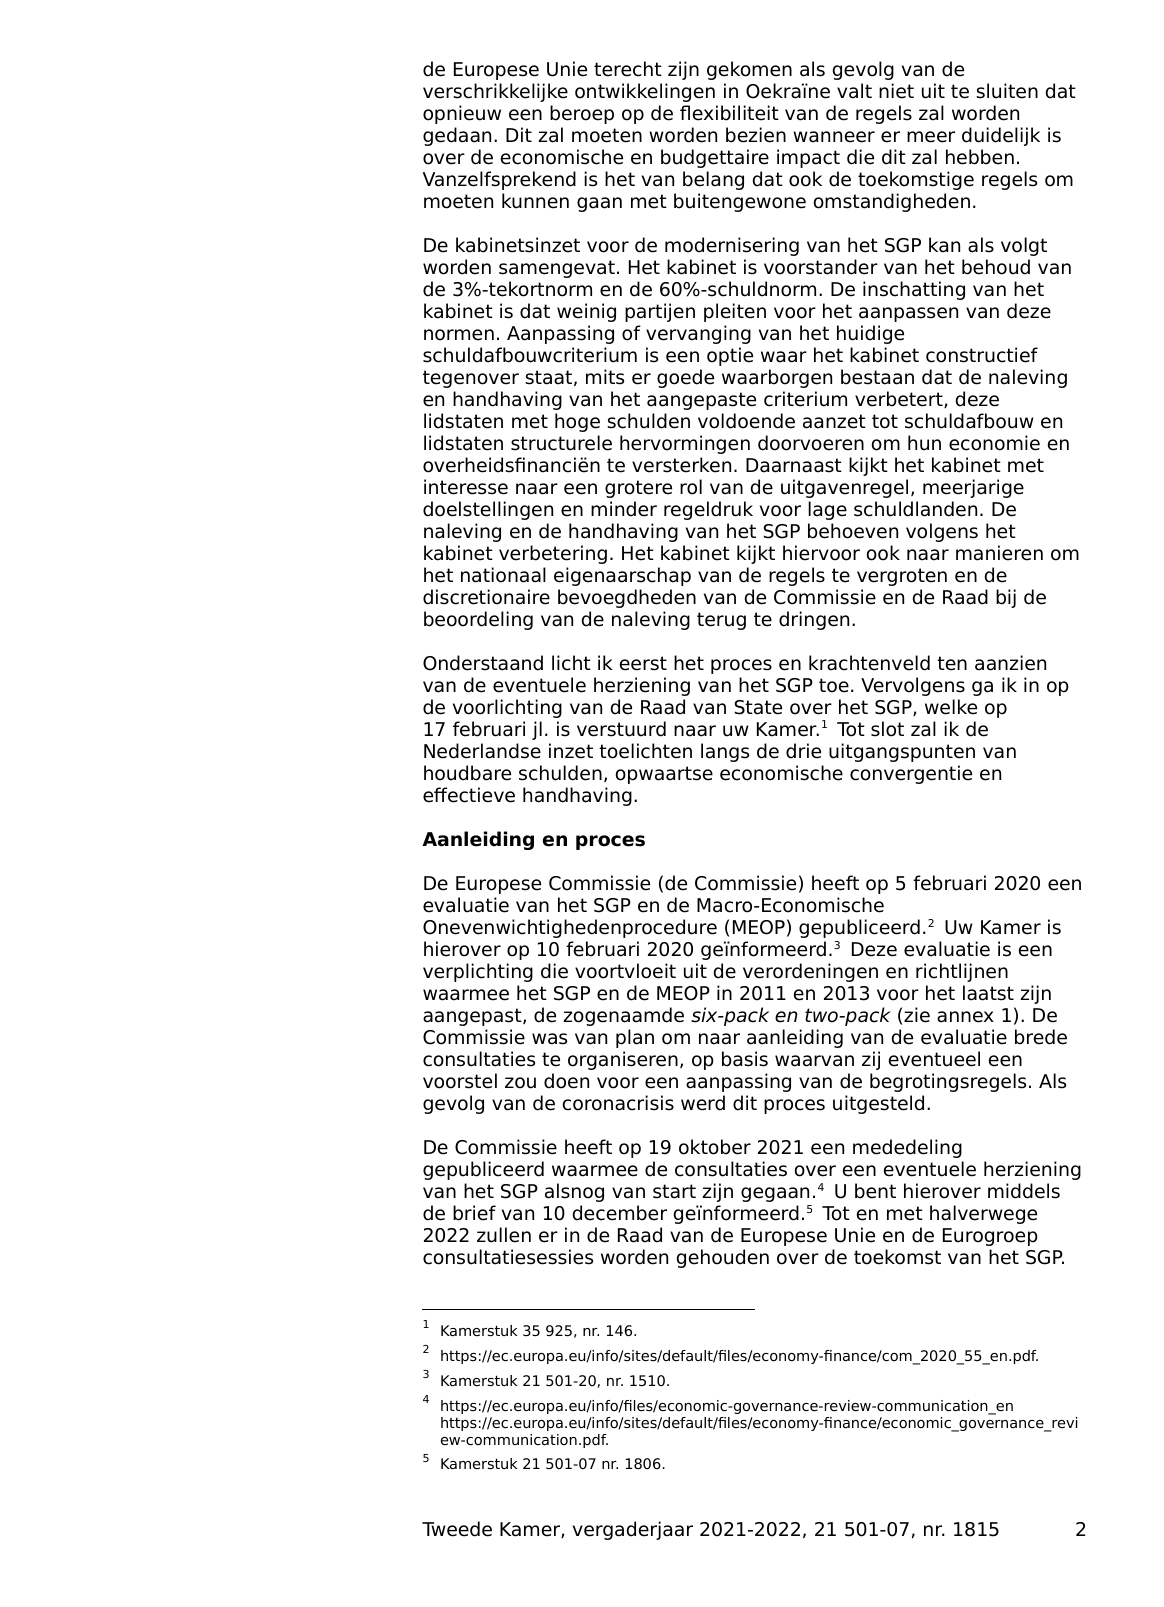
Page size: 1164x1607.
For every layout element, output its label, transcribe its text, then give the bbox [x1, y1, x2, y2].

text https://ec.europa.eu/info/sites/default/files/economy-finance/com_2020_55_en.pdf. [422, 1343, 1087, 1366]
subtitle Aanleiding en proces [422, 829, 1087, 851]
text de Europese Unie terecht zijn gekomen als gevolg van de verschrikkelijke ontwikkelingen in Oekraïne valt niet uit te sluiten dat opnieuw een beroep op de flexibiliteit van de regels zal worden gedaan. Dit zal moeten worden bezien wanneer er meer duidelijk is over de economische en budgettaire impact die dit zal hebben. Vanzelfsprekend is het van belang dat ook de toekomstige regels om moeten kunnen gaan met buitengewone omstandigheden. [422, 59, 1087, 213]
text De Europese Commissie (de Commissie) heeft op 5 februari 2020 een evaluatie van het SGP en de Macro-Economische Onevenwichtighedenprocedure (MEOP) gepubliceerd. Uw Kamer is hierover op 10 februari 2020 geïnformeerd. Deze evaluatie is een verplichting die voortvloeit uit de verordeningen en richtlijnen waarmee het SGP en de MEOP in 2011 en 2013 voor het laatst zijn aangepast, de zogenaamde six-pack en two-pack (zie annex 1). De Commissie was van plan om naar aanleiding van de evaluatie brede consultaties te organiseren, op basis waarvan zij eventueel een voorstel zou doen voor een aanpassing van de begrotingsregels. Als gevolg van de coronacrisis werd dit proces uitgesteld. [422, 873, 1087, 1115]
text Kamerstuk 35 925, nr. 146. [422, 1318, 1087, 1341]
text Kamerstuk 21 501-07 nr. 1806. [422, 1452, 1087, 1474]
text https://ec.europa.eu/info/files/economic-governance-review-communication_en https://ec.europa.eu/info/sites/default/files/economy-finance/economic_governance_review-communication.pdf. [422, 1393, 1087, 1449]
text De Commissie heeft op 19 oktober 2021 een mededeling gepubliceerd waarmee de consultaties over een eventuele herziening van het SGP alsnog van start zijn gegaan. U bent hierover middels de brief van 10 december geïnformeerd. Tot en met halverwege 2022 zullen er in de Raad van de Europese Unie en de Eurogroep consultatiesessies worden gehouden over de toekomst van het SGP. [422, 1137, 1087, 1269]
text Kamerstuk 21 501-20, nr. 1510. [422, 1368, 1087, 1391]
text De kabinetsinzet voor de modernisering van het SGP kan als volgt worden samengevat. Het kabinet is voorstander van het behoud van de 3%-tekortnorm en de 60%-schuldnorm. De inschatting van het kabinet is dat weinig partijen pleiten voor het aanpassen van deze normen. Aanpassing of vervanging van het huidige schuldafbouwcriterium is een optie waar het kabinet constructief tegenover staat, mits er goede waarborgen bestaan dat de naleving en handhaving van het aangepaste criterium verbetert, deze lidstaten met hoge schulden voldoende aanzet tot schuldafbouw en lidstaten structurele hervormingen doorvoeren om hun economie en overheidsfinanciën te versterken. Daarnaast kijkt het kabinet met interesse naar een grotere rol van de uitgavenregel, meerjarige doelstellingen en minder regeldruk voor lage schuldlanden. De naleving en de handhaving van het SGP behoeven volgens het kabinet verbetering. Het kabinet kijkt hiervoor ook naar manieren om het nationaal eigenaarschap van de regels te vergroten en de discretionaire bevoegdheden van de Commissie en de Raad bij de beoordeling van de naleving terug te dringen. [422, 235, 1087, 631]
text Onderstaand licht ik eerst het proces en krachtenveld ten aanzien van de eventuele herziening van het SGP toe. Vervolgens ga ik in op de voorlichting van de Raad van State over het SGP, welke op 17 februari jl. is verstuurd naar uw Kamer. Tot slot zal ik de Nederlandse inzet toelichten langs de drie uitgangspunten van houdbare schulden, opwaartse economische convergentie en effectieve handhaving. [422, 653, 1087, 807]
